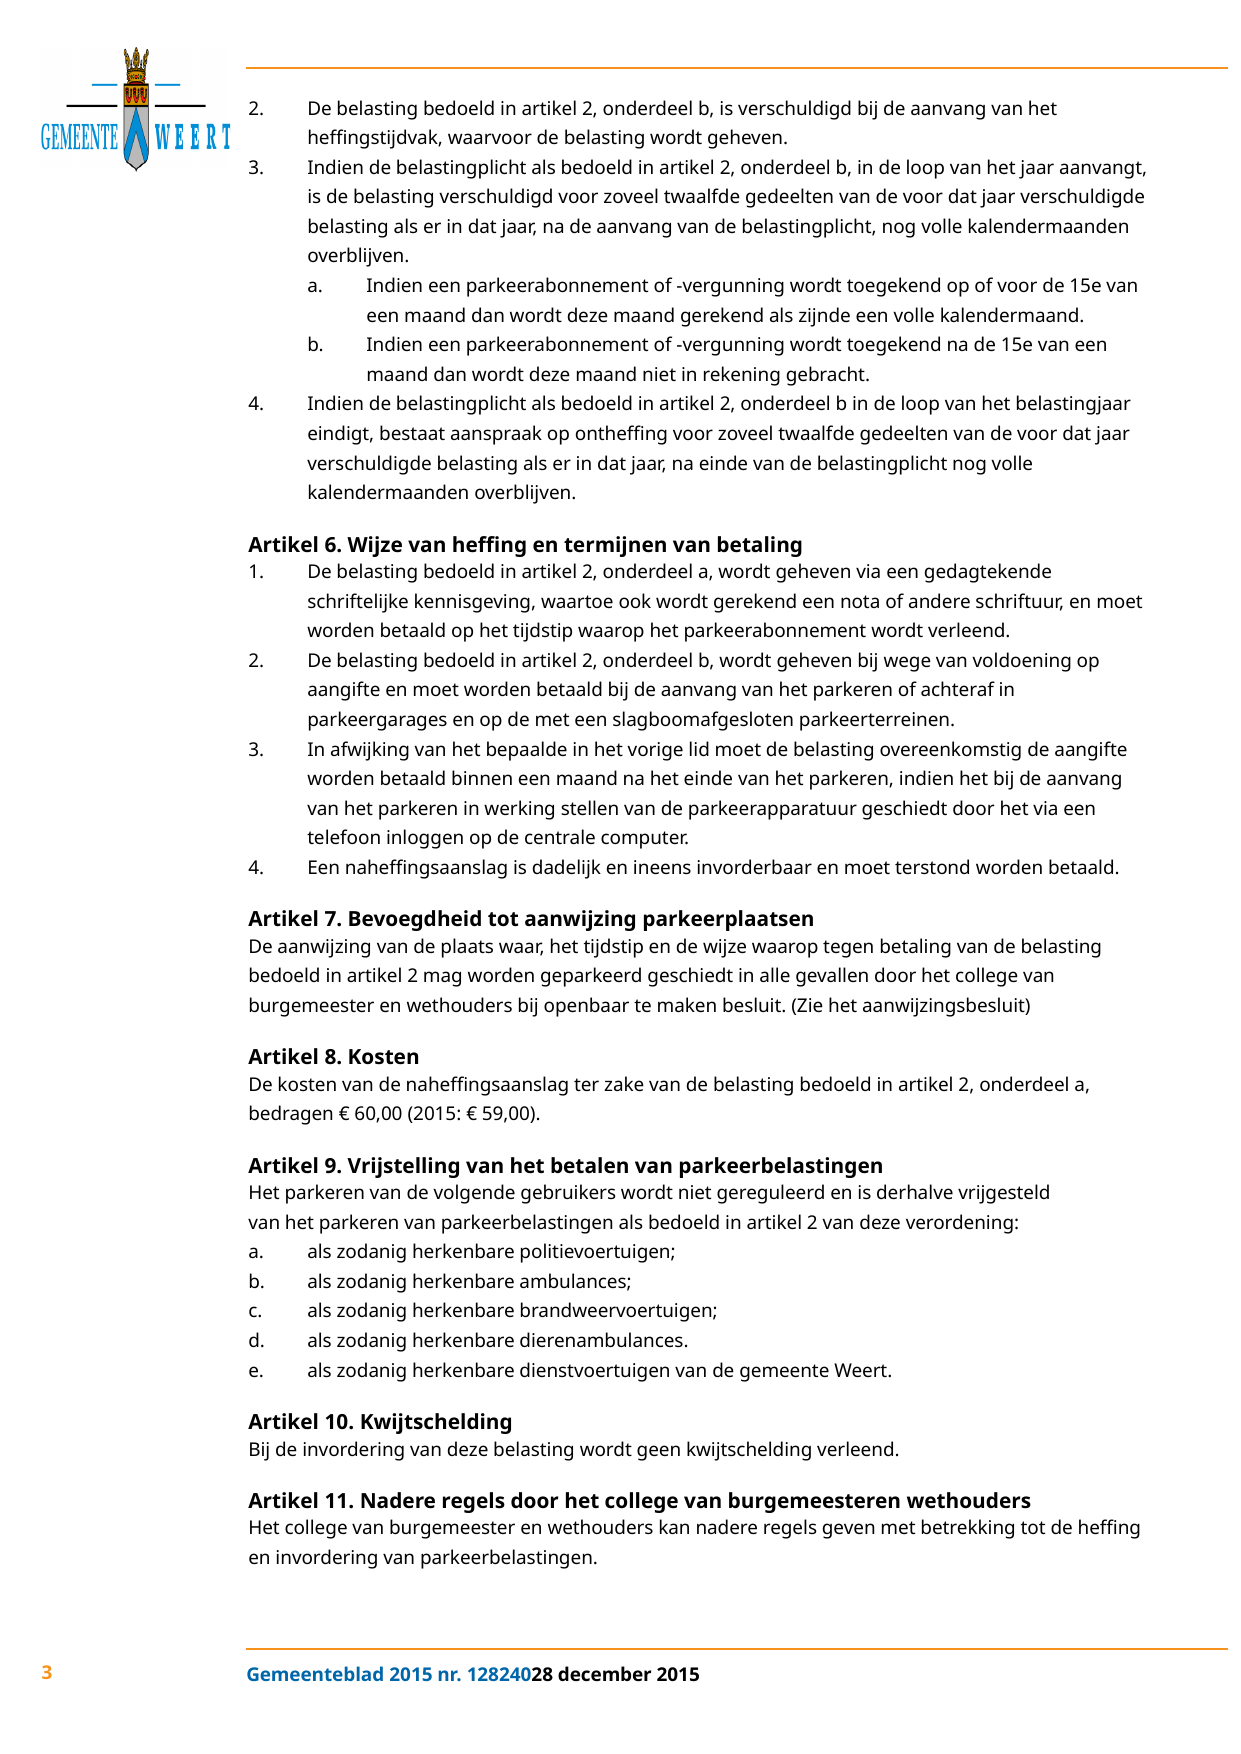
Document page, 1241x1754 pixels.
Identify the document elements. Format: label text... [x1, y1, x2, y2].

list Indien de belastingplicht als bedoeld in artikel 2, onderdeel b in de loop van het belastingjaar eindigt, bestaat aanspraak op ontheffing voor zoveel twaalfde gedeelten van de voor dat jaar verschuldigde belasting als er in dat jaar, na einde van de belastingplicht nog volle kalendermaanden overblijven. [248, 391, 1152, 505]
list De belasting bedoeld in artikel 2, onderdeel b, wordt geheven bij wege van voldoening op aangifte en moet worden betaald bij de aanvang van het parkeren of achteraf in parkeergarages en op de met een slagboomafgesloten parkeerterreinen. [248, 647, 1152, 732]
text Bij de invordering van deze belasting wordt geen kwijtschelding verleend. [248, 1436, 1152, 1461]
list Indien een parkeerabonnement of -vergunning wordt toegekend na de 15e van een maand dan wordt deze maand niet in rekening gebracht. [307, 331, 1152, 387]
text De kosten van de naheffingsaanslag ter zake van de belasting bedoeld in artikel 2, onderdeel a, bedragen € 60,00 (2015: € 59,00). [248, 1071, 1152, 1126]
list De belasting bedoeld in artikel 2, onderdeel a, wordt geheven via een gedagtekende schriftelijke kennisgeving, waartoe ook wordt gerekend een nota of andere schriftuur, en moet worden betaald op het tijdstip waarop het parkeerabonnement wordt verleend. [248, 558, 1152, 643]
text Artikel 9. Vrijstelling van het betalen van parkeerbelastingen [248, 1151, 1152, 1179]
list als zodanig herkenbare dierenambulances. [248, 1327, 1152, 1353]
list Een naheffingsaanslag is dadelijk en ineens invorderbaar en moet terstond worden betaald. [248, 854, 1152, 880]
list In afwijking van het bepaalde in het vorige lid moet de belasting overeenkomstig de aangifte worden betaald binnen een maand na het einde van het parkeren, indien het bij de aanvang van het parkeren in werking stellen van de parkeerapparatuur geschiedt door het via een telefoon inloggen op de centrale computer. [248, 736, 1152, 850]
list als zodanig herkenbare dienstvoertuigen van de gemeente Weert. [248, 1357, 1152, 1383]
text van het parkeren van parkeerbelastingen als bedoeld in artikel 2 van deze verordening: [248, 1209, 1152, 1235]
list als zodanig herkenbare brandweervoertuigen; [248, 1298, 1152, 1323]
text De aanwijzing van de plaats waar, het tijdstip en de wijze waarop tegen betaling van de belasting bedoeld in artikel 2 mag worden geparkeerd geschiedt in alle gevallen door het college van burgemeester en wethouders bij openbaar te maken besluit. (Zie het aanwijzingsbesluit) [248, 933, 1152, 1018]
list als zodanig herkenbare ambulances; [248, 1268, 1152, 1294]
text Artikel 10. Kwijtschelding [248, 1407, 1152, 1436]
text Het college van burgemeester en wethouders kan nadere regels geven met betrekking tot de heffing en invordering van parkeerbelastingen. [248, 1514, 1152, 1570]
text Artikel 8. Kosten [248, 1042, 1152, 1071]
list Indien een parkeerabonnement of -vergunning wordt toegekend op of voor de 15e van een maand dan wordt deze maand gerekend als zijnde een volle kalendermaand. [307, 272, 1152, 328]
text Artikel 11. Nadere regels door het college van burgemeesteren wethouders [248, 1486, 1152, 1514]
list Indien de belastingplicht als bedoeld in artikel 2, onderdeel b, in de loop van het jaar aanvangt, is de belasting verschuldigd voor zoveel twaalfde gedeelten van de voor dat jaar verschuldigde belasting als er in dat jaar, na de aanvang van de belastingplicht, nog volle kalendermaanden overblijven. [248, 154, 1152, 268]
text Artikel 7. Bevoegdheid tot aanwijzing parkeerplaatsen [248, 904, 1152, 933]
list De belasting bedoeld in artikel 2, onderdeel b, is verschuldigd bij de aanvang van het heffingstijdvak, waarvoor de belasting wordt geheven. [248, 95, 1152, 150]
list als zodanig herkenbare politievoertuigen; [248, 1238, 1152, 1264]
picture [41, 47, 231, 172]
text Artikel 6. Wijze van heffing en termijnen van betaling [248, 530, 1152, 558]
text Het parkeren van de volgende gebruikers wordt niet gereguleerd en is derhalve vrijgesteld [248, 1179, 1152, 1205]
